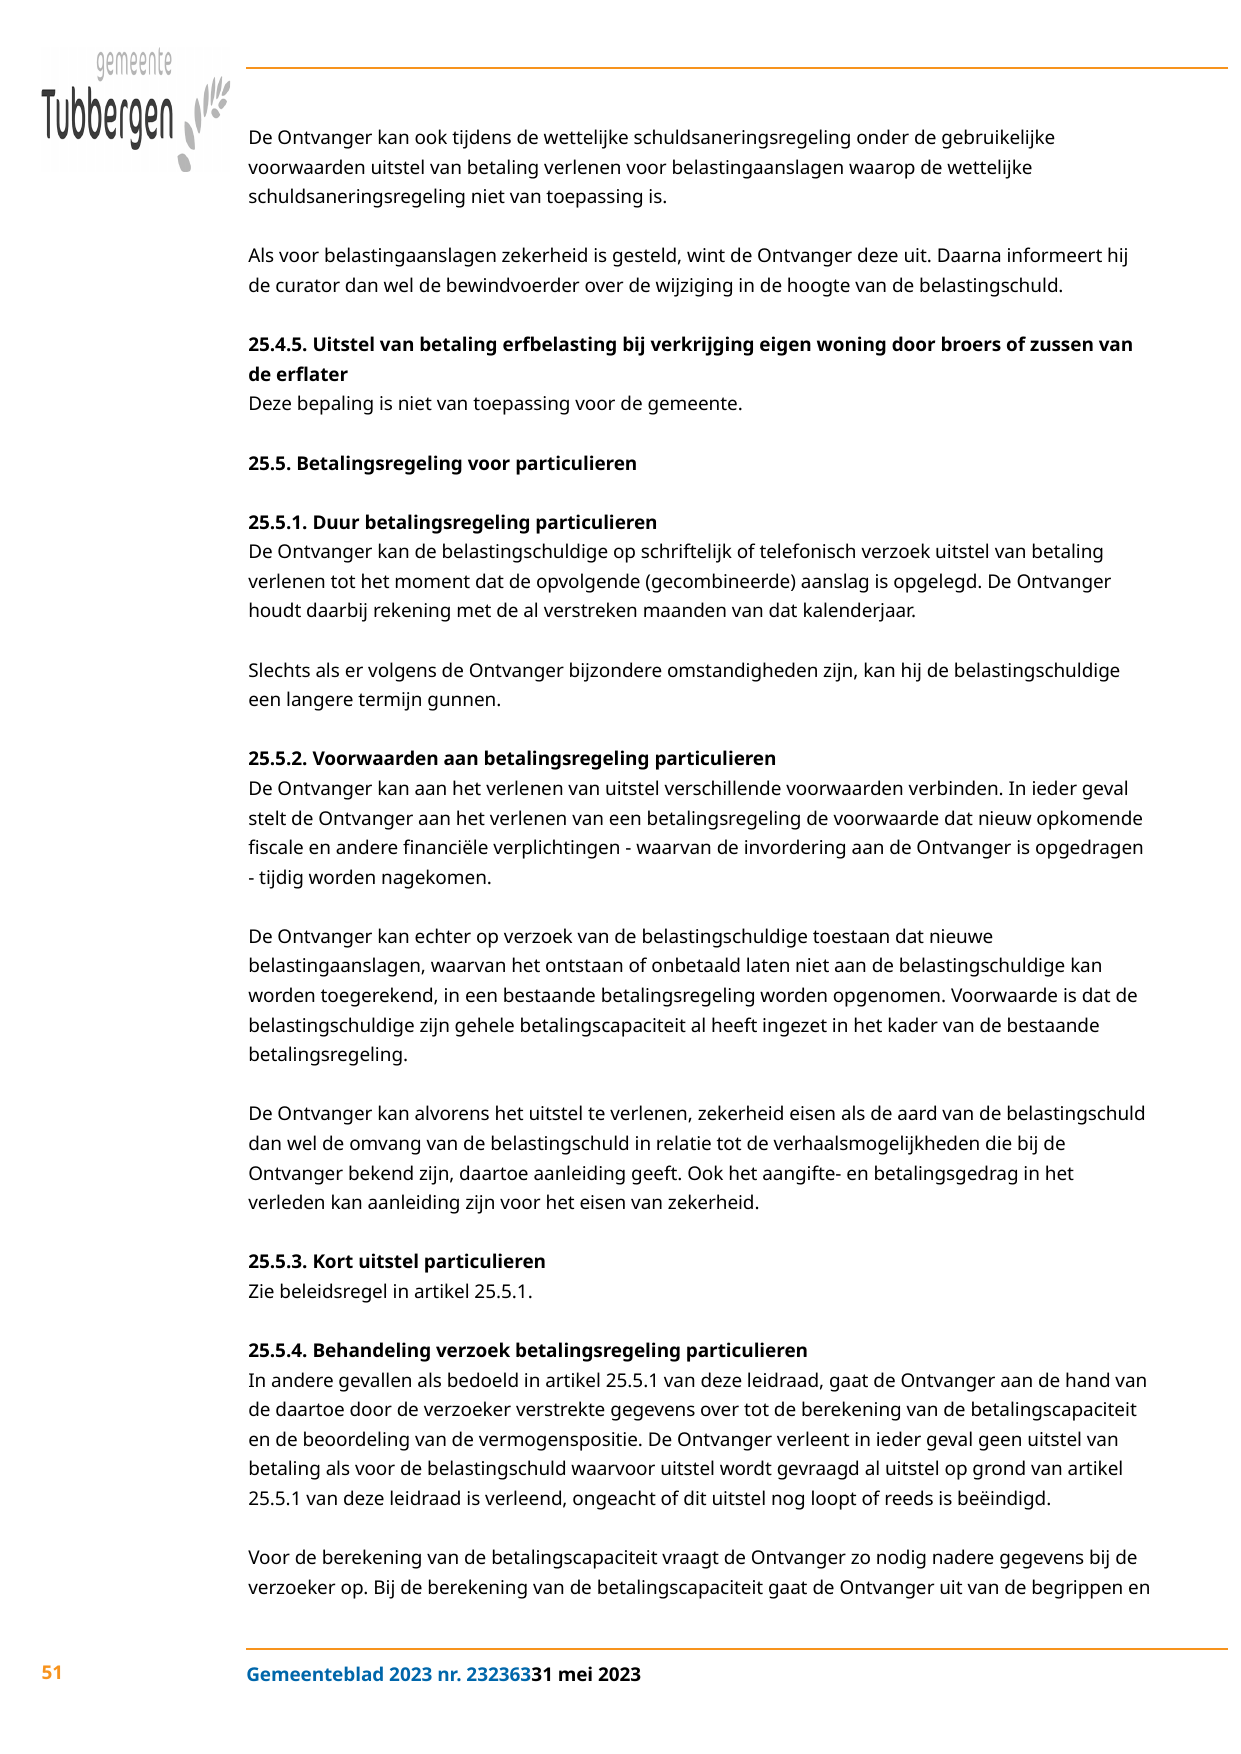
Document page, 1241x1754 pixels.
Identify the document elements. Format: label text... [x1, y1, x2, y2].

text Deze bepaling is niet van toepassing voor de gemeente. [248, 391, 1152, 416]
text Als voor belastingaanslagen zekerheid is gesteld, wint de Ontvanger deze uit. Daarna informeert hij de curator dan wel de bewindvoerder over de wijziging in de hoogte van de belastingschuld. [248, 243, 1152, 298]
text De Ontvanger kan aan het verlenen van uitstel verschillende voorwaarden verbinden. In ieder geval stelt de Ontvanger aan het verlenen van een betalingsregeling de voorwaarde dat nieuw opkomende fiscale en andere financiële verplichtingen - waarvan de invordering aan de Ontvanger is opgedragen - tijdig worden nagekomen. [248, 775, 1152, 890]
picture [41, 47, 231, 172]
text Voor de berekening van de betalingscapaciteit vraagt de Ontvanger zo nodig nadere gegevens bij de verzoeker op. Bij de berekening van de betalingscapaciteit gaat de Ontvanger uit van de begrippen en [248, 1544, 1152, 1600]
text 25.4.5. Uitstel van betaling erfbelasting bij verkrijging eigen woning door broers of zussen van de erflater [248, 331, 1152, 387]
text De Ontvanger kan alvorens het uitstel te verlenen, zekerheid eisen als de aard van de belastingschuld dan wel de omvang van de belastingschuld in relatie tot de verhaalsmogelijkheden die bij de Ontvanger bekend zijn, daartoe aanleiding geeft. Ook het aangifte- en betalingsgedrag in het verleden kan aanleiding zijn voor het eisen van zekerheid. [248, 1101, 1152, 1215]
text 25.5.4. Behandeling verzoek betalingsregeling particulieren [248, 1337, 1152, 1363]
text 25.5.2. Voorwaarden aan betalingsregeling particulieren [248, 746, 1152, 771]
text Slechts als er volgens de Ontvanger bijzondere omstandigheden zijn, kan hij de belastingschuldige een langere termijn gunnen. [248, 657, 1152, 712]
text De Ontvanger kan ook tijdens de wettelijke schuldsaneringsregeling onder de gebruikelijke voorwaarden uitstel van betaling verlenen voor belastingaanslagen waarop de wettelijke schuldsaneringsregeling niet van toepassing is. [248, 124, 1152, 209]
text Zie beleidsregel in artikel 25.5.1. [248, 1278, 1152, 1304]
text De Ontvanger kan de belastingschuldige op schriftelijk of telefonisch verzoek uitstel van betaling verlenen tot het moment dat de opvolgende (gecombineerde) aanslag is opgelegd. De Ontvanger houdt daarbij rekening met de al verstreken maanden van dat kalenderjaar. [248, 538, 1152, 623]
text De Ontvanger kan echter op verzoek van de belastingschuldige toestaan dat nieuwe belastingaanslagen, waarvan het ontstaan of onbetaald laten niet aan de belastingschuldige kan worden toegerekend, in een bestaande betalingsregeling worden opgenomen. Voorwaarde is dat de belastingschuldige zijn gehele betalingscapaciteit al heeft ingezet in het kader van de bestaande betalingsregeling. [248, 923, 1152, 1067]
text 25.5.3. Kort uitstel particulieren [248, 1248, 1152, 1274]
text In andere gevallen als bedoeld in artikel 25.5.1 van deze leidraad, gaat de Ontvanger aan de hand van de daartoe door de verzoeker verstrekte gegevens over tot de berekening van de betalingscapaciteit en de beoordeling van de vermogenspositie. De Ontvanger verleent in ieder geval geen uitstel van betaling als voor de belastingschuld waarvoor uitstel wordt gevraagd al uitstel op grond van artikel 25.5.1 van deze leidraad is verleend, ongeacht of dit uitstel nog loopt of reeds is beëindigd. [248, 1367, 1152, 1511]
text 25.5.1. Duur betalingsregeling particulieren [248, 509, 1152, 535]
text 25.5. Betalingsregeling voor particulieren [248, 450, 1152, 476]
